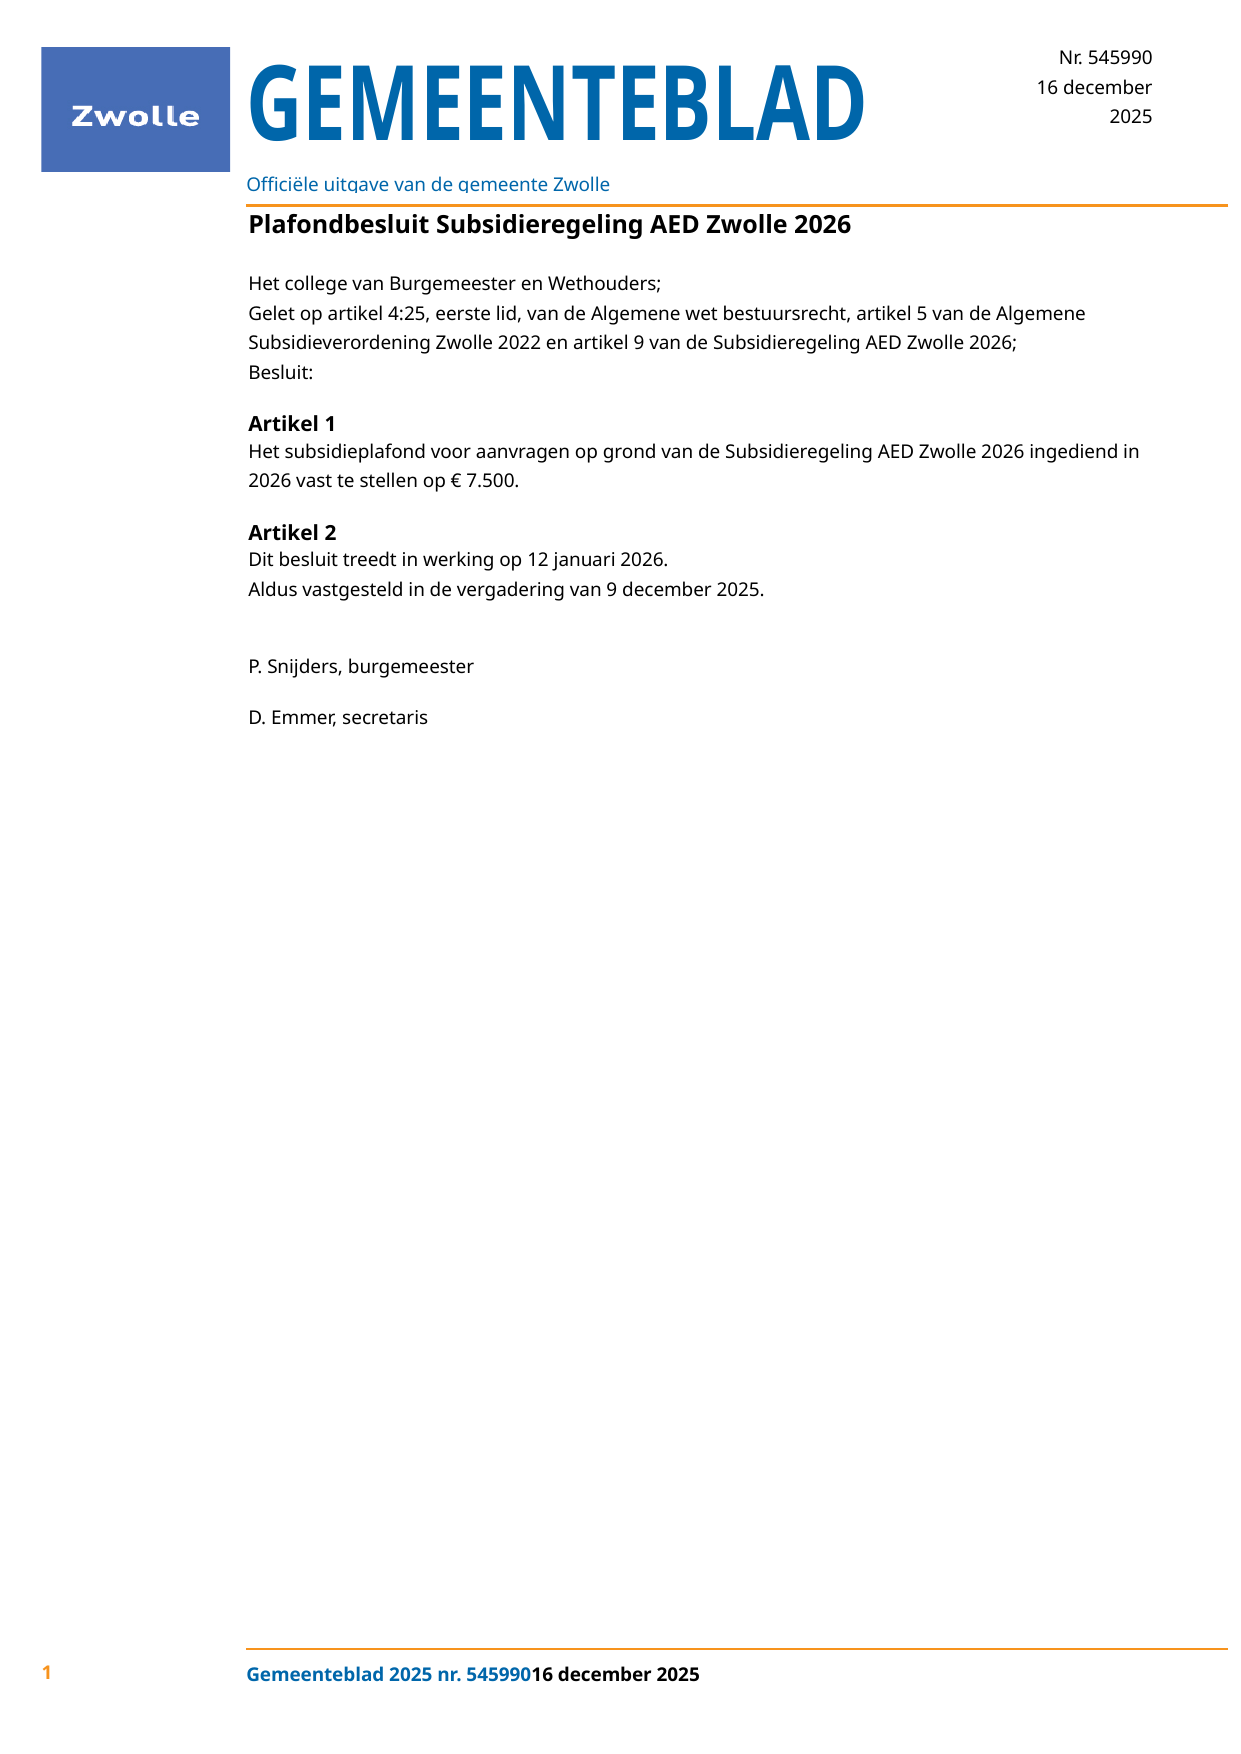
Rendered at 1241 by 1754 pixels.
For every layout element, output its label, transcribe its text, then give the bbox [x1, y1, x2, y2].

text D. Emmer, secretaris [248, 704, 1152, 730]
text Plafondbesluit Subsidieregeling AED Zwolle 2026 [248, 207, 1152, 241]
text Artikel 2 [248, 518, 1152, 546]
text Artikel 1 [248, 409, 1152, 438]
text Dit besluit treedt in werking op 12 januari 2026. [248, 546, 1152, 572]
picture [41, 47, 231, 172]
text Het subsidieplafond voor aanvragen op grond van de Subsidieregeling AED Zwolle 2026 ingediend in 2026 vast te stellen op € 7.500. [248, 438, 1152, 493]
text Besluit: [248, 359, 1152, 385]
text Het college van Burgemeester en Wethouders; [248, 270, 1152, 296]
text P. Snijders, burgemeester [248, 653, 1152, 679]
text Gelet op artikel 4:25, eerste lid, van de Algemene wet bestuursrecht, artikel 5 van de Algemene Subsidieverordening Zwolle 2022 en artikel 9 van de Subsidieregeling AED Zwolle 2026; [248, 300, 1152, 355]
text Aldus vastgesteld in de vergadering van 9 december 2025. [248, 576, 1152, 602]
